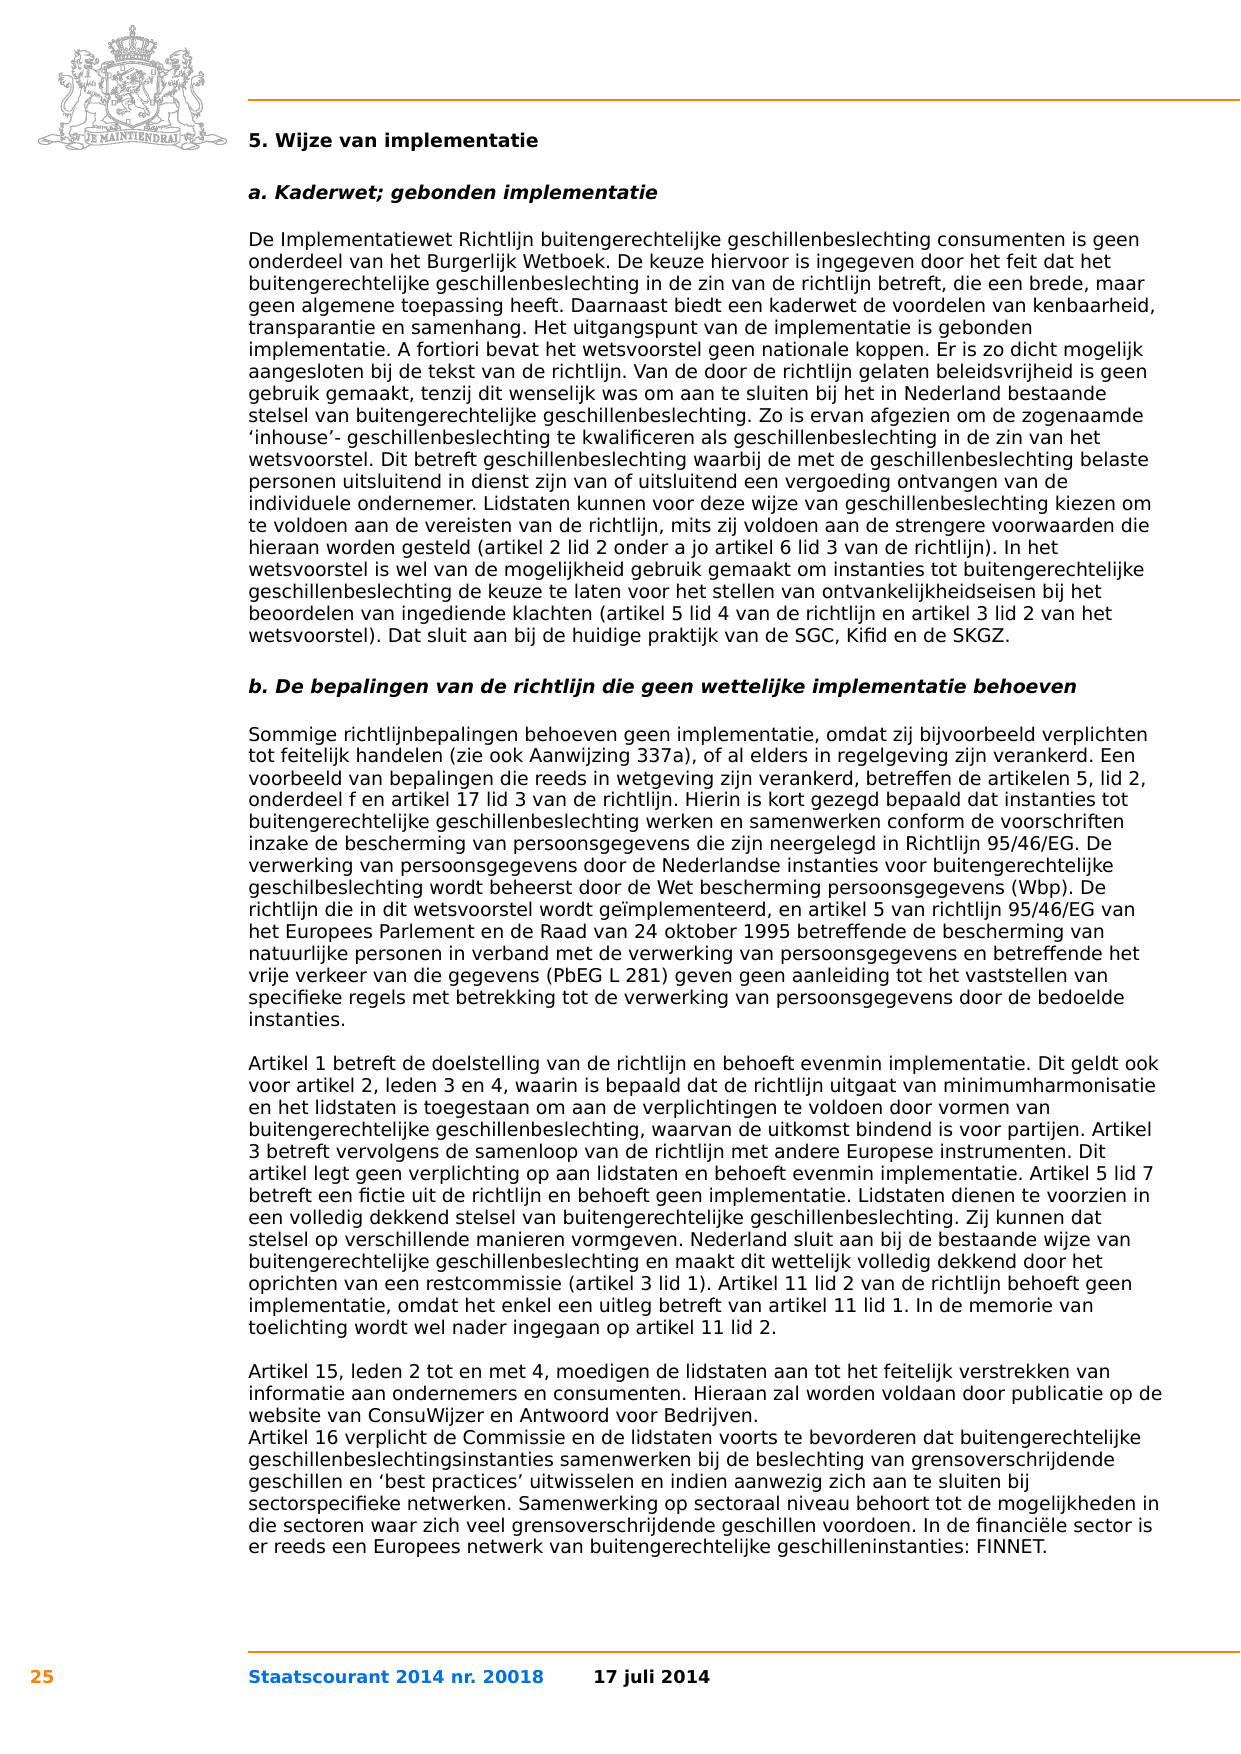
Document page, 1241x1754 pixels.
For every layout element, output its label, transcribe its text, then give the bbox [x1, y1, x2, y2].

subtitle b. De bepalingen van de richtlijn die geen wettelijke implementatie behoeven [248, 676, 1163, 698]
text De Implementatiewet Richtlijn buitengerechtelijke geschillenbeslechting consumenten is geen onderdeel van het Burgerlijk Wetboek. De keuze hiervoor is ingegeven door het feit dat het buitengerechtelijke geschillenbeslechting in de zin van de richtlijn betreft, die een brede, maar geen algemene toepassing heeft. Daarnaast biedt een kaderwet de voordelen van kenbaarheid, transparantie en samenhang. Het uitgangspunt van de implementatie is gebonden implementatie. A fortiori bevat het wetsvoorstel geen nationale koppen. Er is zo dicht mogelijk aangesloten bij de tekst van de richtlijn. Van de door de richtlijn gelaten beleidsvrijheid is geen gebruik gemaakt, tenzij dit wenselijk was om aan te sluiten bij het in Nederland bestaande stelsel van buitengerechtelijke geschillenbeslechting. Zo is ervan afgezien om de zogenaamde ‘inhouse’- geschillenbeslechting te kwalificeren als geschillenbeslechting in de zin van het wetsvoorstel. Dit betreft geschillenbeslechting waarbij de met de geschillenbeslechting belaste personen uitsluitend in dienst zijn van of uitsluitend een vergoeding ontvangen van de individuele ondernemer. Lidstaten kunnen voor deze wijze van geschillenbeslechting kiezen om te voldoen aan de vereisten van de richtlijn, mits zij voldoen aan de strengere voorwaarden die hieraan worden gesteld (artikel 2 lid 2 onder a jo artikel 6 lid 3 van de richtlijn). In het wetsvoorstel is wel van de mogelijkheid gebruik gemaakt om instanties tot buitengerechtelijke geschillenbeslechting de keuze te laten voor het stellen van ontvankelijkheidseisen bij het beoordelen van ingediende klachten (artikel 5 lid 4 van de richtlijn en artikel 3 lid 2 van het wetsvoorstel). Dat sluit aan bij de huidige praktijk van de SGC, Kifid en de SKGZ. [248, 229, 1163, 646]
text Sommige richtlijnbepalingen behoeven geen implementatie, omdat zij bijvoorbeeld verplichten tot feitelijk handelen (zie ook Aanwijzing 337a), of al elders in regelgeving zijn verankerd. Een voorbeeld van bepalingen die reeds in wetgeving zijn verankerd, betreffen de artikelen 5, lid 2, onderdeel f en artikel 17 lid 3 van de richtlijn. Hierin is kort gezegd bepaald dat instanties tot buitengerechtelijke geschillenbeslechting werken en samenwerken conform de voorschriften inzake de bescherming van persoonsgegevens die zijn neergelegd in Richtlijn 95/46/EG. De verwerking van persoonsgegevens door de Nederlandse instanties voor buitengerechtelijke geschilbeslechting wordt beheerst door de Wet bescherming persoonsgegevens (Wbp). De richtlijn die in dit wetsvoorstel wordt geïmplementeerd, en artikel 5 van richtlijn 95/46/EG van het Europees Parlement en de Raad van 24 oktober 1995 betreffende de bescherming van natuurlijke personen in verband met de verwerking van persoonsgegevens en betreffende het vrije verkeer van die gegevens (PbEG L 281) geven geen aanleiding tot het vaststellen van specifieke regels met betrekking tot de verwerking van persoonsgegevens door de bedoelde instanties. [248, 723, 1163, 1031]
text Artikel 15, leden 2 tot en met 4, moedigen de lidstaten aan tot het feitelijk verstrekken van informatie aan ondernemers en consumenten. Hieraan zal worden voldaan door publicatie op de website van ConsuWijzer en Antwoord voor Bedrijven. [248, 1361, 1163, 1427]
subtitle a. Kaderwet; gebonden implementatie [248, 182, 1163, 204]
text Artikel 1 betreft de doelstelling van de richtlijn en behoeft evenmin implementatie. Dit geldt ook voor artikel 2, leden 3 en 4, waarin is bepaald dat de richtlijn uitgaat van minimumharmonisatie en het lidstaten is toegestaan om aan de verplichtingen te voldoen door vormen van buitengerechtelijke geschillenbeslechting, waarvan de uitkomst bindend is voor partijen. Artikel 3 betreft vervolgens de samenloop van de richtlijn met andere Europese instrumenten. Dit artikel legt geen verplichting op aan lidstaten en behoeft evenmin implementatie. Artikel 5 lid 7 betreft een fictie uit de richtlijn en behoeft geen implementatie. Lidstaten dienen te voorzien in een volledig dekkend stelsel van buitengerechtelijke geschillenbeslechting. Zij kunnen dat stelsel op verschillende manieren vormgeven. Nederland sluit aan bij de bestaande wijze van buitengerechtelijke geschillenbeslechting en maakt dit wettelijk volledig dekkend door het oprichten van een restcommissie (artikel 3 lid 1). Artikel 11 lid 2 van de richtlijn behoeft geen implementatie, omdat het enkel een uitleg betreft van artikel 11 lid 1. In de memorie van toelichting wordt wel nader ingegaan op artikel 11 lid 2. [248, 1053, 1163, 1339]
picture [38, 25, 227, 150]
subtitle 5. Wijze van implementatie [248, 130, 1163, 152]
text Artikel 16 verplicht de Commissie en de lidstaten voorts te bevorderen dat buitengerechtelijke geschillenbeslechtingsinstanties samenwerken bij de beslechting van grensoverschrijdende geschillen en ‘best practices’ uitwisselen en indien aanwezig zich aan te sluiten bij sectorspecifieke netwerken. Samenwerking op sectoraal niveau behoort tot de mogelijkheden in die sectoren waar zich veel grensoverschrijdende geschillen voordoen. In de financiële sector is er reeds een Europees netwerk van buitengerechtelijke geschilleninstanties: FINNET. [248, 1427, 1163, 1558]
